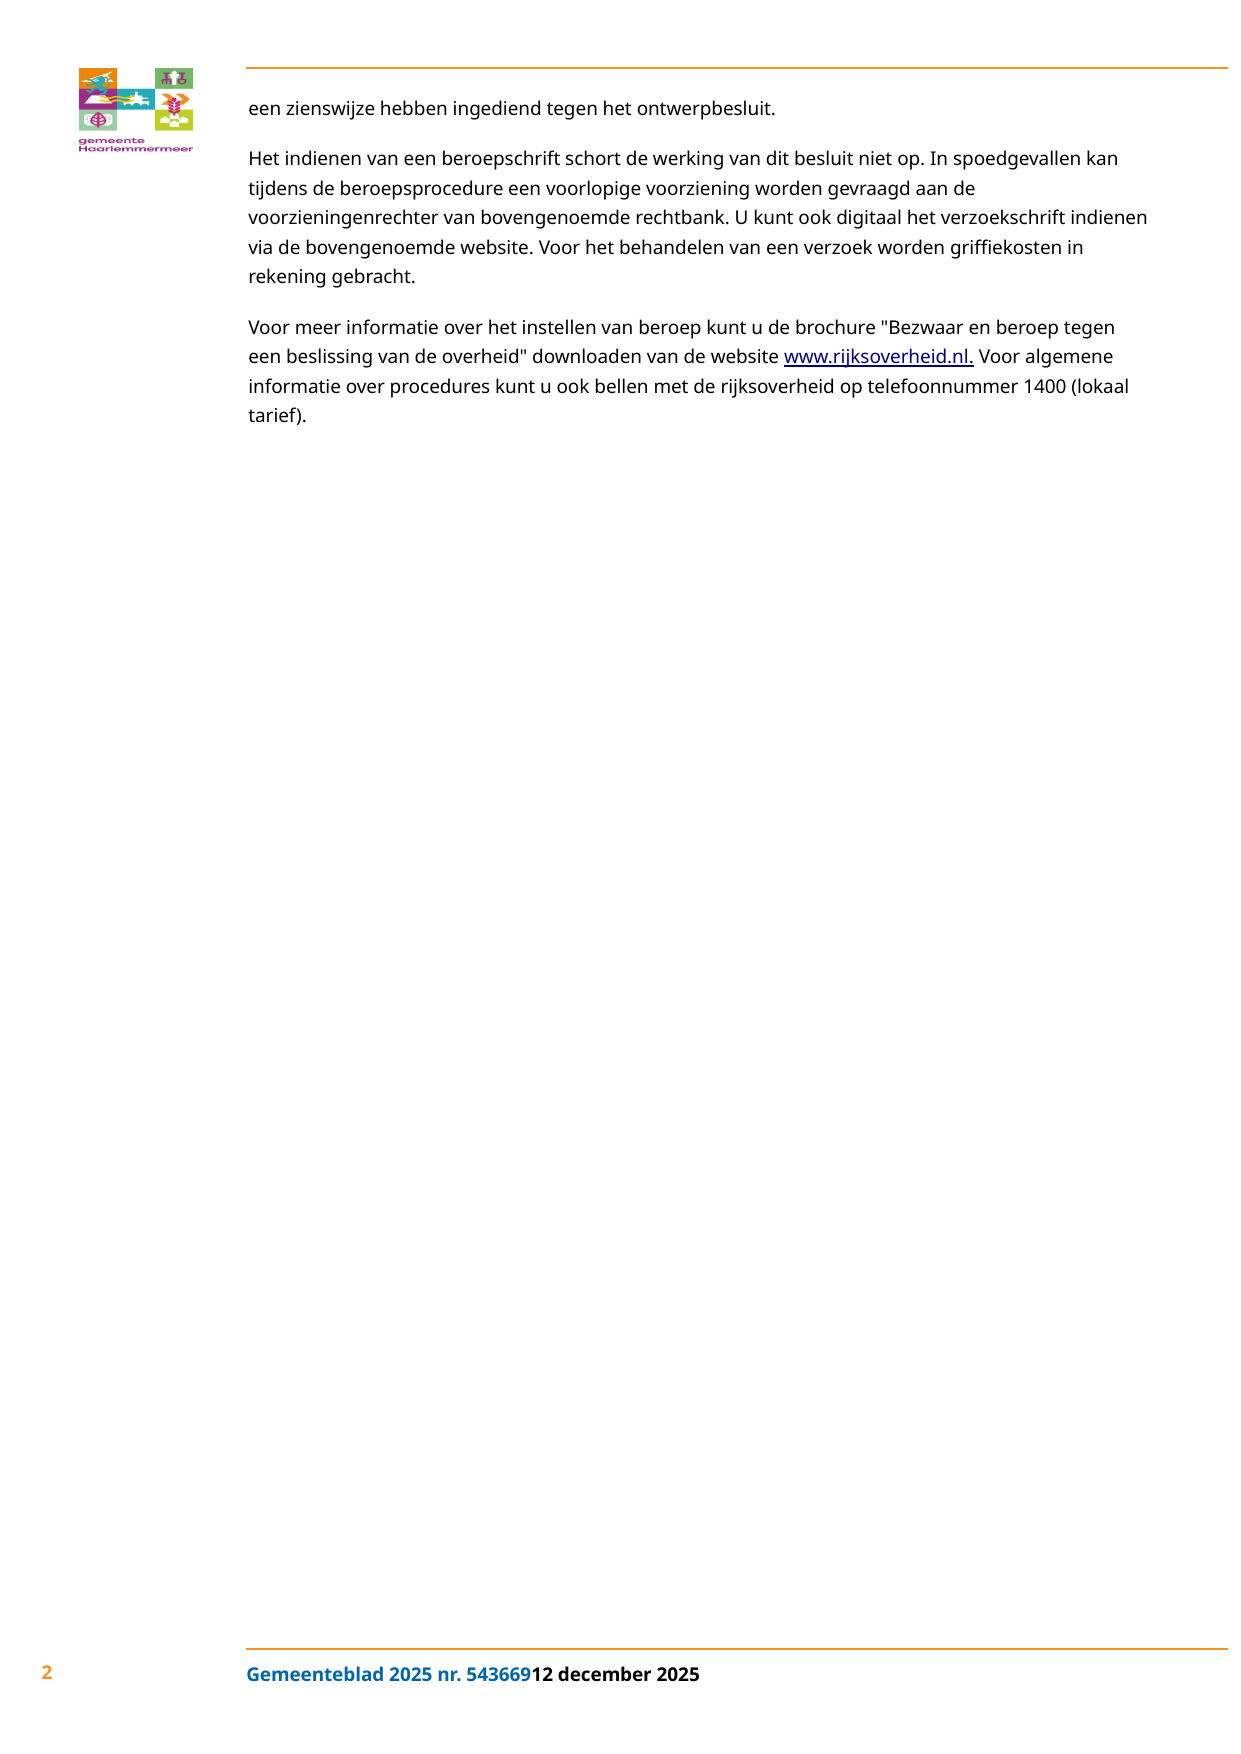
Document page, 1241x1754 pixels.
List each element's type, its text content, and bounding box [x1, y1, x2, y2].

text Het indienen van een beroepschrift schort de werking van dit besluit niet op. In spoedgevallen kan tijdens de beroepsprocedure een voorlopige voorziening worden gevraagd aan de voorzieningenrechter van bovengenoemde rechtbank. U kunt ook digitaal het verzoekschrift indienen via de bovengenoemde website. Voor het behandelen van een verzoek worden griffiekosten in rekening gebracht. [248, 145, 1152, 289]
text een zienswijze hebben ingediend tegen het ontwerpbesluit. [248, 95, 1152, 121]
text Voor meer informatie over het instellen van beroep kunt u de brochure "Bezwaar en beroep tegen een beslissing van de overheid" downloaden van de website www.rijksoverheid.nl. Voor algemene informatie over procedures kunt u ook bellen met de rijksoverheid op telefoonnummer 1400 (lokaal tarief). [248, 314, 1152, 428]
picture [41, 47, 231, 172]
